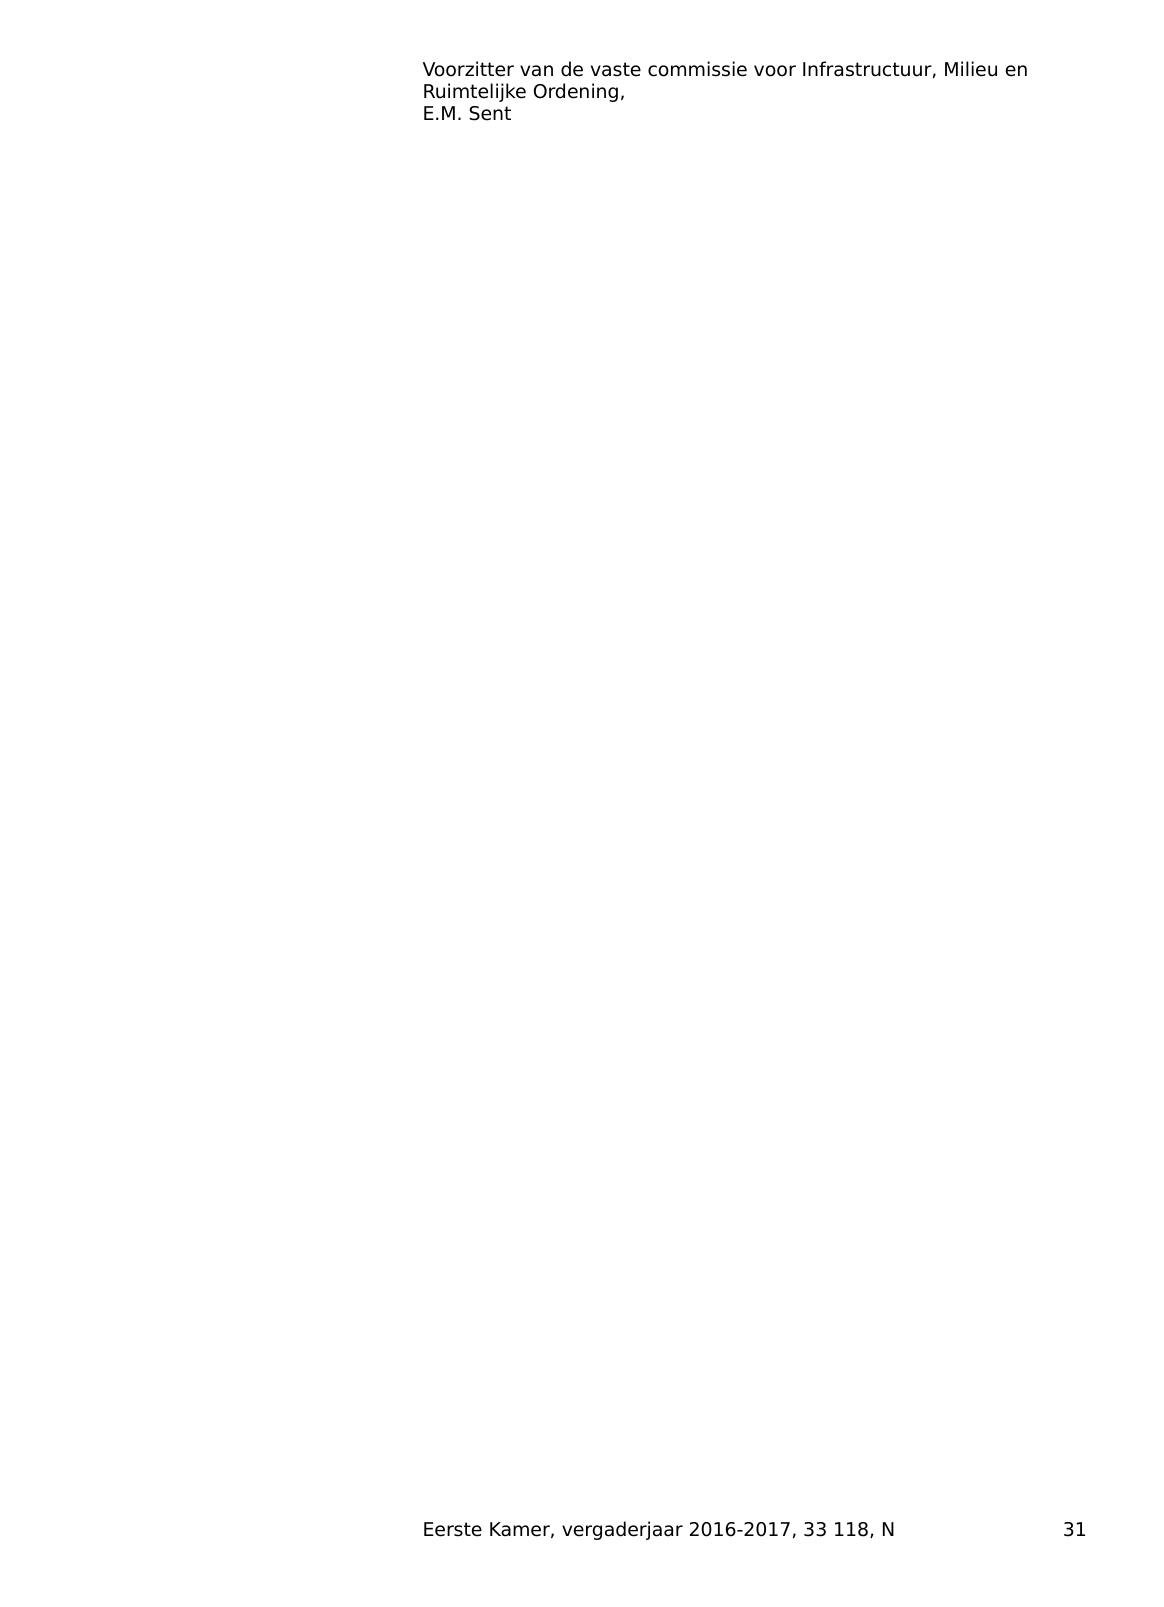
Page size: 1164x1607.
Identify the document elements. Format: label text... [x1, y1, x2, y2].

text Voorzitter van de vaste commissie voor Infrastructuur, Milieu en Ruimtelijke Ordening, E.M. Sent [422, 59, 1087, 125]
